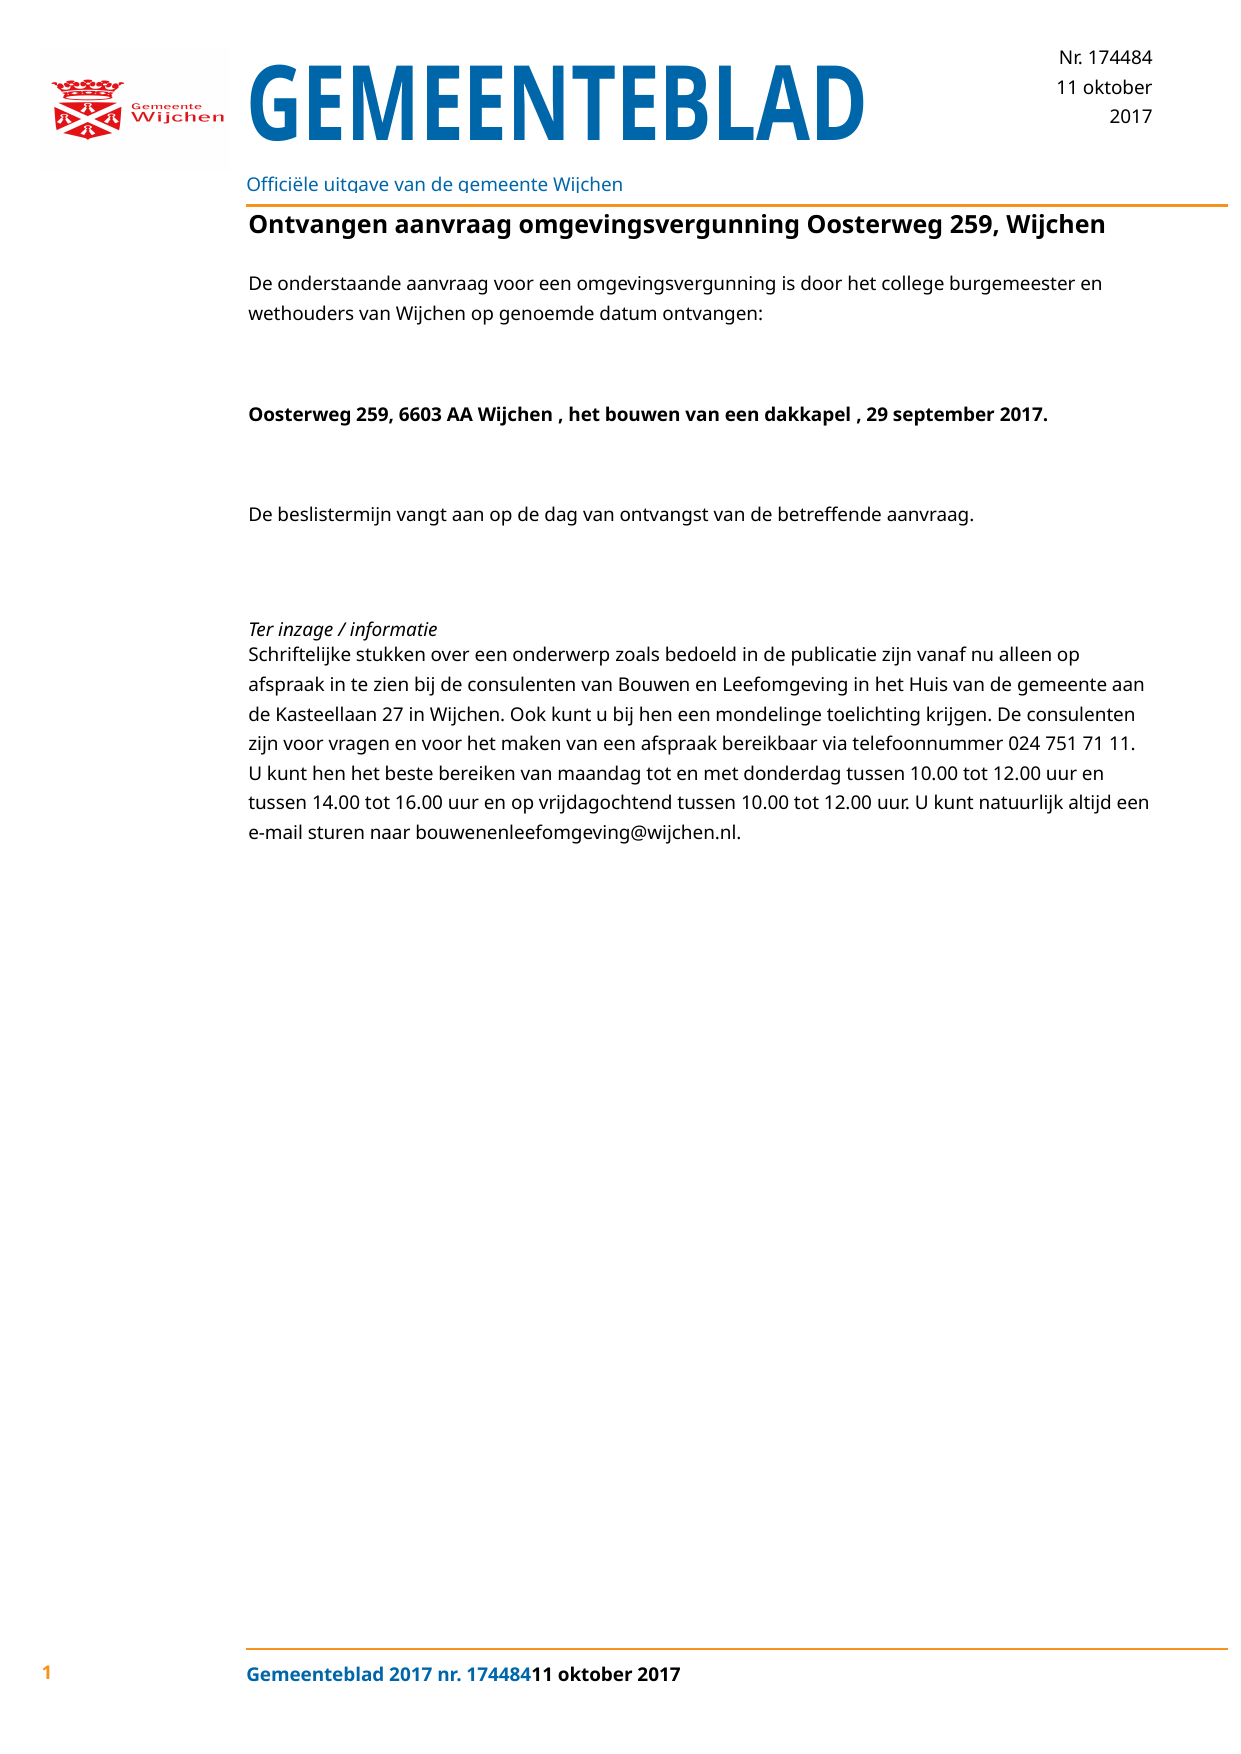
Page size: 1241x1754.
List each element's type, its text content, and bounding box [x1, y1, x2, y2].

text Oosterweg 259, 6603 AA Wijchen , het bouwen van een dakkapel , 29 september 2017. [248, 401, 1152, 426]
text Ontvangen aanvraag omgevingsvergunning Oosterweg 259, Wijchen [248, 207, 1152, 241]
text De onderstaande aanvraag voor een omgevingsvergunning is door het college burgemeester en wethouders van Wijchen op genoemde datum ontvangen: [248, 270, 1152, 326]
picture [41, 47, 231, 172]
text De beslistermijn vangt aan op de dag van ontvangst van de betreffende aanvraag. [248, 502, 1152, 527]
text Ter inzage / informatie [248, 616, 1152, 642]
text Schriftelijke stukken over een onderwerp zoals bedoeld in de publicatie zijn vanaf nu alleen op afspraak in te zien bij de consulenten van Bouwen en Leefomgeving in het Huis van de gemeente aan de Kasteellaan 27 in Wijchen. Ook kunt u bij hen een mondelinge toelichting krijgen. De consulenten zijn voor vragen en voor het maken van een afspraak bereikbaar via telefoonnummer 024 751 71 11. U kunt hen het beste bereiken van maandag tot en met donderdag tussen 10.00 tot 12.00 uur en tussen 14.00 tot 16.00 uur en op vrijdagochtend tussen 10.00 tot 12.00 uur. U kunt natuurlijk altijd een e-mail sturen naar bouwenenleefomgeving@wijchen.nl. [248, 642, 1152, 845]
